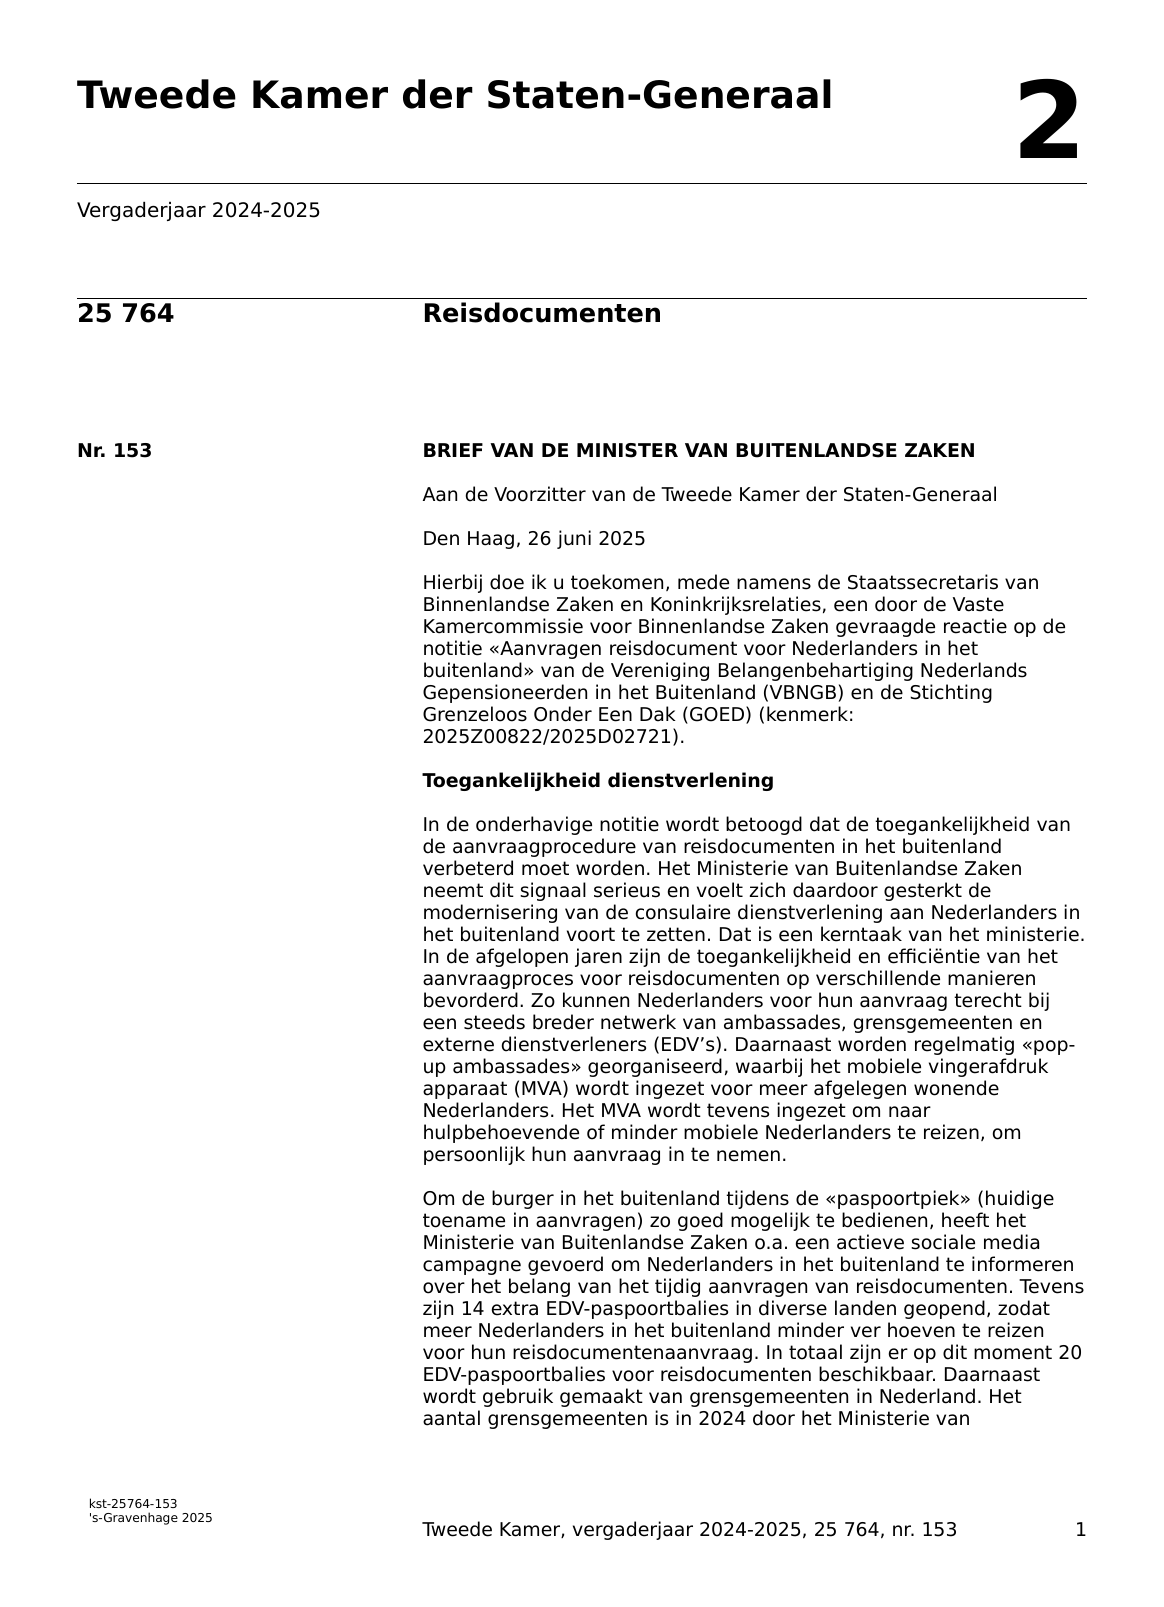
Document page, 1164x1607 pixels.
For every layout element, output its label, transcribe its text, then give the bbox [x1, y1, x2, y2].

text 's-Gravenhage 2025 [88, 1511, 323, 1525]
subtitle Nr. 153 BRIEF VAN DE MINISTER VAN BUITENLANDSE ZAKEN [77, 440, 1087, 462]
subtitle Toegankelijkheid dienstverlening [422, 770, 1087, 792]
text In de onderhavige notitie wordt betoogd dat de toegankelijkheid van de aanvraagprocedure van reisdocumenten in het buitenland verbeterd moet worden. Het Ministerie van Buitenlandse Zaken neemt dit signaal serieus en voelt zich daardoor gesterkt de modernisering van de consulaire dienstverlening aan Nederlanders in het buitenland voort te zetten. Dat is een kerntaak van het ministerie. In de afgelopen jaren zijn de toegankelijkheid en efficiëntie van het aanvraagproces voor reisdocumenten op verschillende manieren bevorderd. Zo kunnen Nederlanders voor hun aanvraag terecht bij een steeds breder netwerk van ambassades, grensgemeenten en externe dienstverleners (EDV’s). Daarnaast worden regelmatig «pop-up ambassades» georganiseerd, waarbij het mobiele vingerafdruk apparaat (MVA) wordt ingezet voor meer afgelegen wonende Nederlanders. Het MVA wordt tevens ingezet om naar hulpbehoevende of minder mobiele Nederlanders te reizen, om persoonlijk hun aanvraag in te nemen. [422, 814, 1087, 1166]
table_header Tweede Kamer der Staten-Generaal [77, 59, 886, 183]
text Aan de Voorzitter van de Tweede Kamer der Staten-Generaal [422, 484, 1087, 506]
table_header 2 [886, 59, 1087, 183]
subtitle 25 764 Reisdocumenten [77, 299, 1087, 329]
table_cell Vergaderjaar 2024-2025 [77, 184, 1087, 298]
text kst-25764-153 [88, 1497, 323, 1511]
text Den Haag, 26 juni 2025 [422, 528, 1087, 550]
text Om de burger in het buitenland tijdens de «paspoortpiek» (huidige toename in aanvragen) zo goed mogelijk te bedienen, heeft het Ministerie van Buitenlandse Zaken o.a. een actieve sociale media campagne gevoerd om Nederlanders in het buitenland te informeren over het belang van het tijdig aanvragen van reisdocumenten. Tevens zijn 14 extra EDV-paspoortbalies in diverse landen geopend, zodat meer Nederlanders in het buitenland minder ver hoeven te reizen voor hun reisdocumentenaanvraag. In totaal zijn er op dit moment 20 EDV-paspoortbalies voor reisdocumenten beschikbaar. Daarnaast wordt gebruik gemaakt van grensgemeenten in Nederland. Het aantal grensgemeenten is in 2024 door het Ministerie van [422, 1188, 1087, 1430]
text Hierbij doe ik u toekomen, mede namens de Staatssecretaris van Binnenlandse Zaken en Koninkrijksrelaties, een door de Vaste Kamercommissie voor Binnenlandse Zaken gevraagde reactie op de notitie «Aanvragen reisdocument voor Nederlanders in het buitenland» van de Vereniging Belangenbehartiging Nederlands Gepensioneerden in het Buitenland (VBNGB) en de Stichting Grenzeloos Onder Een Dak (GOED) (kenmerk: 2025Z00822/2025D02721). [422, 572, 1087, 748]
